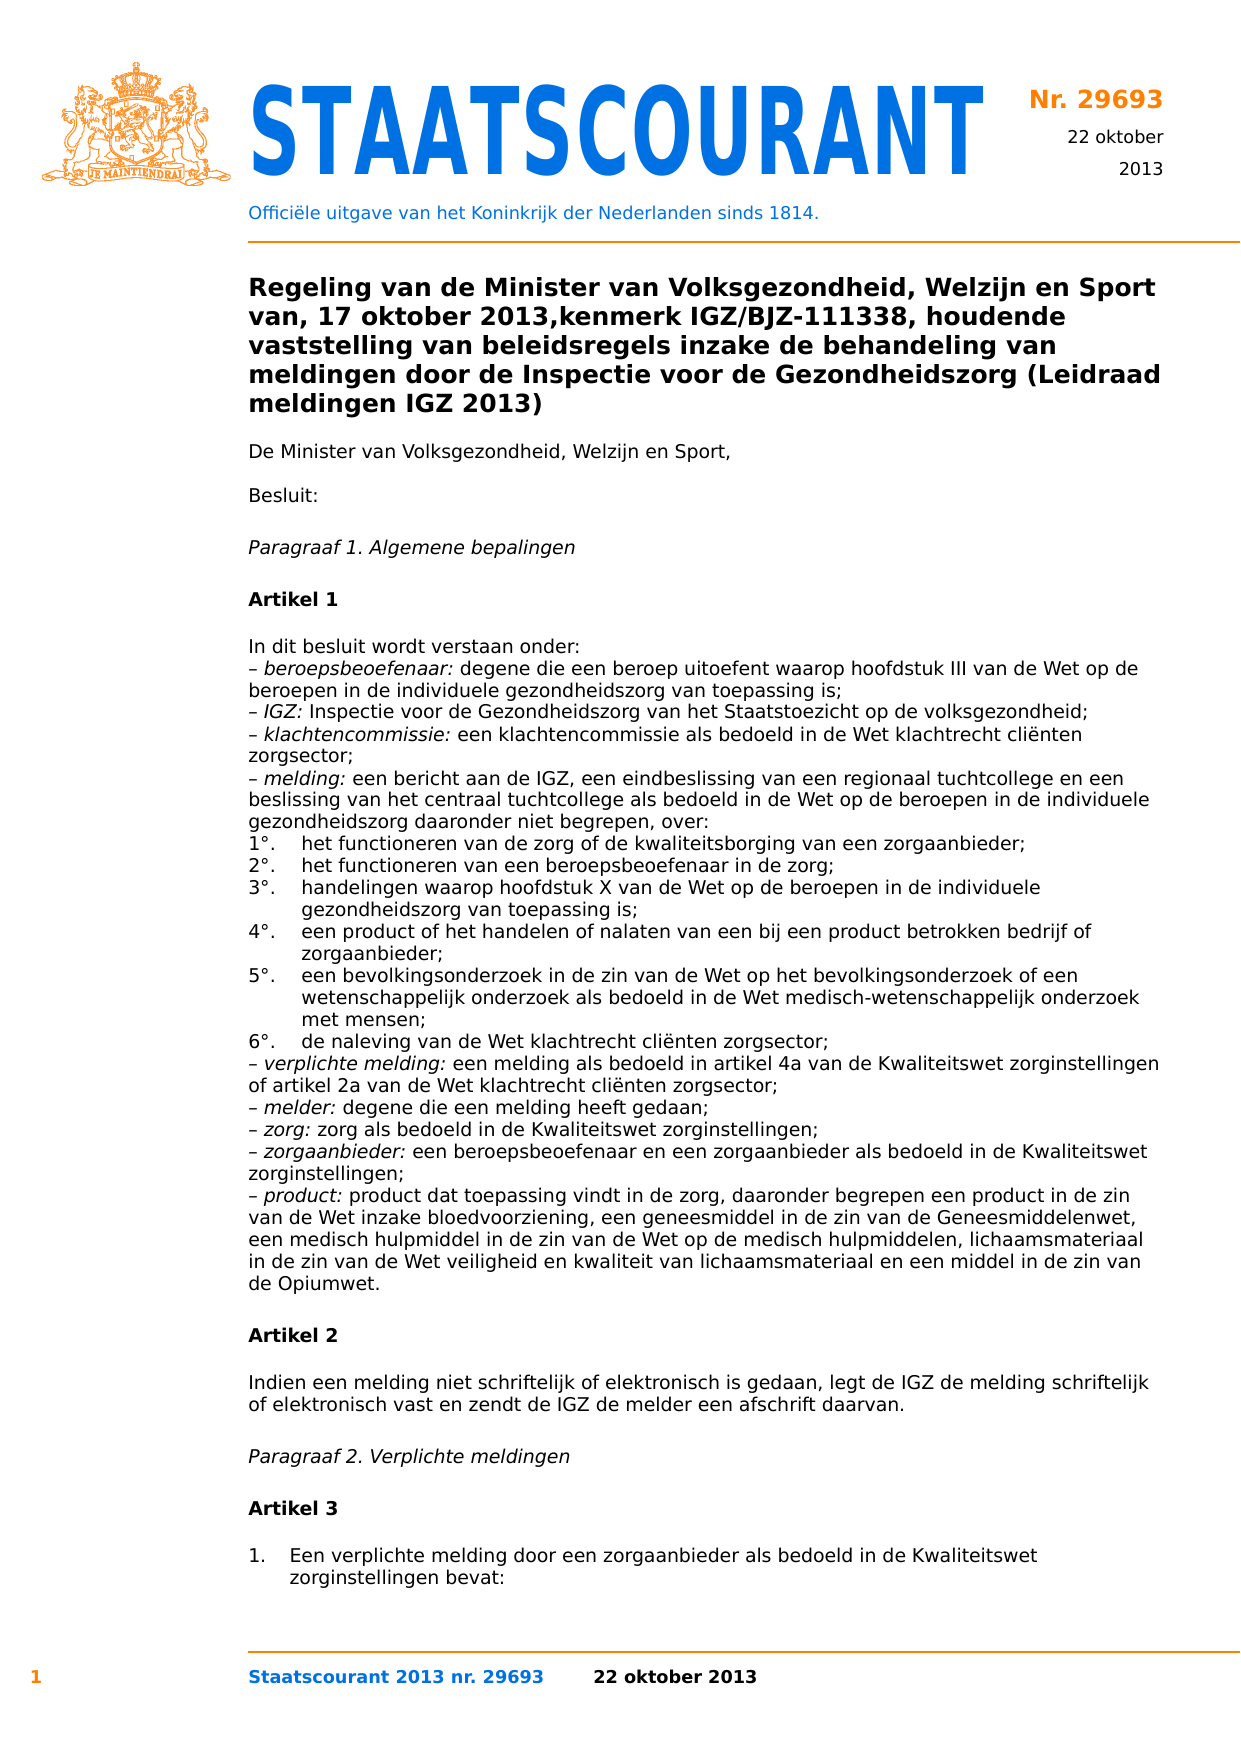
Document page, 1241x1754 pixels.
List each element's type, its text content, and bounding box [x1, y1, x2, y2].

subtitle Paragraaf 2. Verplichte meldingen [248, 1446, 1163, 1468]
text 1°. het functioneren van de zorg of de kwaliteitsborging van een zorgaanbieder; [248, 833, 1163, 855]
text – melder: degene die een melding heeft gedaan; [248, 1097, 1163, 1119]
table_cell Officiële uitgave van het Koninkrijk der Nederlanden sinds 1814. [248, 203, 1240, 241]
text – klachtencommissie: een klachtencommissie als bedoeld in de Wet klachtrecht cliënten zorgsector; [248, 723, 1163, 767]
table_header STAATSCOURANT [248, 62, 998, 203]
text Indien een melding niet schriftelijk of elektronisch is gedaan, legt de IGZ de melding schriftelijk of elektronisch vast en zendt de IGZ de melder een afschrift daarvan. [248, 1372, 1163, 1416]
text – verplichte melding: een melding als bedoeld in artikel 4a van de Kwaliteitswet zorginstellingen of artikel 2a van de Wet klachtrecht cliënten zorgsector; [248, 1053, 1163, 1097]
subtitle Artikel 3 [248, 1498, 1163, 1520]
picture [41, 62, 231, 186]
text 5°. een bevolkingsonderzoek in de zin van de Wet op het bevolkingsonderzoek of een wetenschappelijk onderzoek als bedoeld in de Wet medisch-wetenschappelijk onderzoek met mensen; [248, 965, 1163, 1031]
text – zorg: zorg als bedoeld in de Kwaliteitswet zorginstellingen; [248, 1119, 1163, 1141]
table_header Nr. 29693 [998, 62, 1240, 121]
text In dit besluit wordt verstaan onder: [248, 636, 1163, 657]
subtitle Regeling van de Minister van Volksgezondheid, Welzijn en Sport van, 17 oktober 2013,kenmerk IGZ/BJZ-111338, houdende vaststelling van beleidsregels inzake de behandeling van meldingen door de Inspectie voor de Gezondheidszorg (Leidraad meldingen IGZ 2013) [248, 273, 1163, 419]
text 2°. het functioneren van een beroepsbeoefenaar in de zorg; [248, 855, 1163, 877]
text – beroepsbeoefenaar: degene die een beroep uitoefent waarop hoofdstuk III van de Wet op de beroepen in de individuele gezondheidszorg van toepassing is; [248, 657, 1163, 701]
table_cell 22 oktober [998, 121, 1240, 153]
subtitle Paragraaf 1. Algemene bepalingen [248, 537, 1163, 558]
text 1. Een verplichte melding door een zorgaanbieder als bedoeld in de Kwaliteitswet zorginstellingen bevat: [248, 1545, 1163, 1589]
text – melding: een bericht aan de IGZ, een eindbeslissing van een regionaal tuchtcollege en een beslissing van het centraal tuchtcollege als bedoeld in de Wet op de beroepen in de individuele gezondheidszorg daaronder niet begrepen, over: [248, 767, 1163, 833]
text – product: product dat toepassing vindt in de zorg, daaronder begrepen een product in de zin van de Wet inzake bloedvoorziening, een geneesmiddel in de zin van de Geneesmiddelenwet, een medisch hulpmiddel in de zin van de Wet op de medisch hulpmiddelen, lichaamsmateriaal in de zin van de Wet veiligheid en kwaliteit van lichaamsmateriaal en een middel in de zin van de Opiumwet. [248, 1185, 1163, 1295]
text De Minister van Volksgezondheid, Welzijn en Sport, [248, 441, 1163, 463]
table_cell 2013 [998, 153, 1240, 203]
table_header [25, 62, 248, 241]
text 4°. een product of het handelen of nalaten van een bij een product betrokken bedrijf of zorgaanbieder; [248, 921, 1163, 965]
subtitle Artikel 2 [248, 1325, 1163, 1347]
subtitle Artikel 1 [248, 588, 1163, 611]
text 3°. handelingen waarop hoofdstuk X van de Wet op de beroepen in de individuele gezondheidszorg van toepassing is; [248, 877, 1163, 921]
text – zorgaanbieder: een beroepsbeoefenaar en een zorgaanbieder als bedoeld in de Kwaliteitswet zorginstellingen; [248, 1141, 1163, 1185]
text Besluit: [248, 484, 1163, 507]
text 6°. de naleving van de Wet klachtrecht cliënten zorgsector; [248, 1031, 1163, 1053]
text – IGZ: Inspectie voor de Gezondheidszorg van het Staatstoezicht op de volksgezondheid; [248, 701, 1163, 723]
